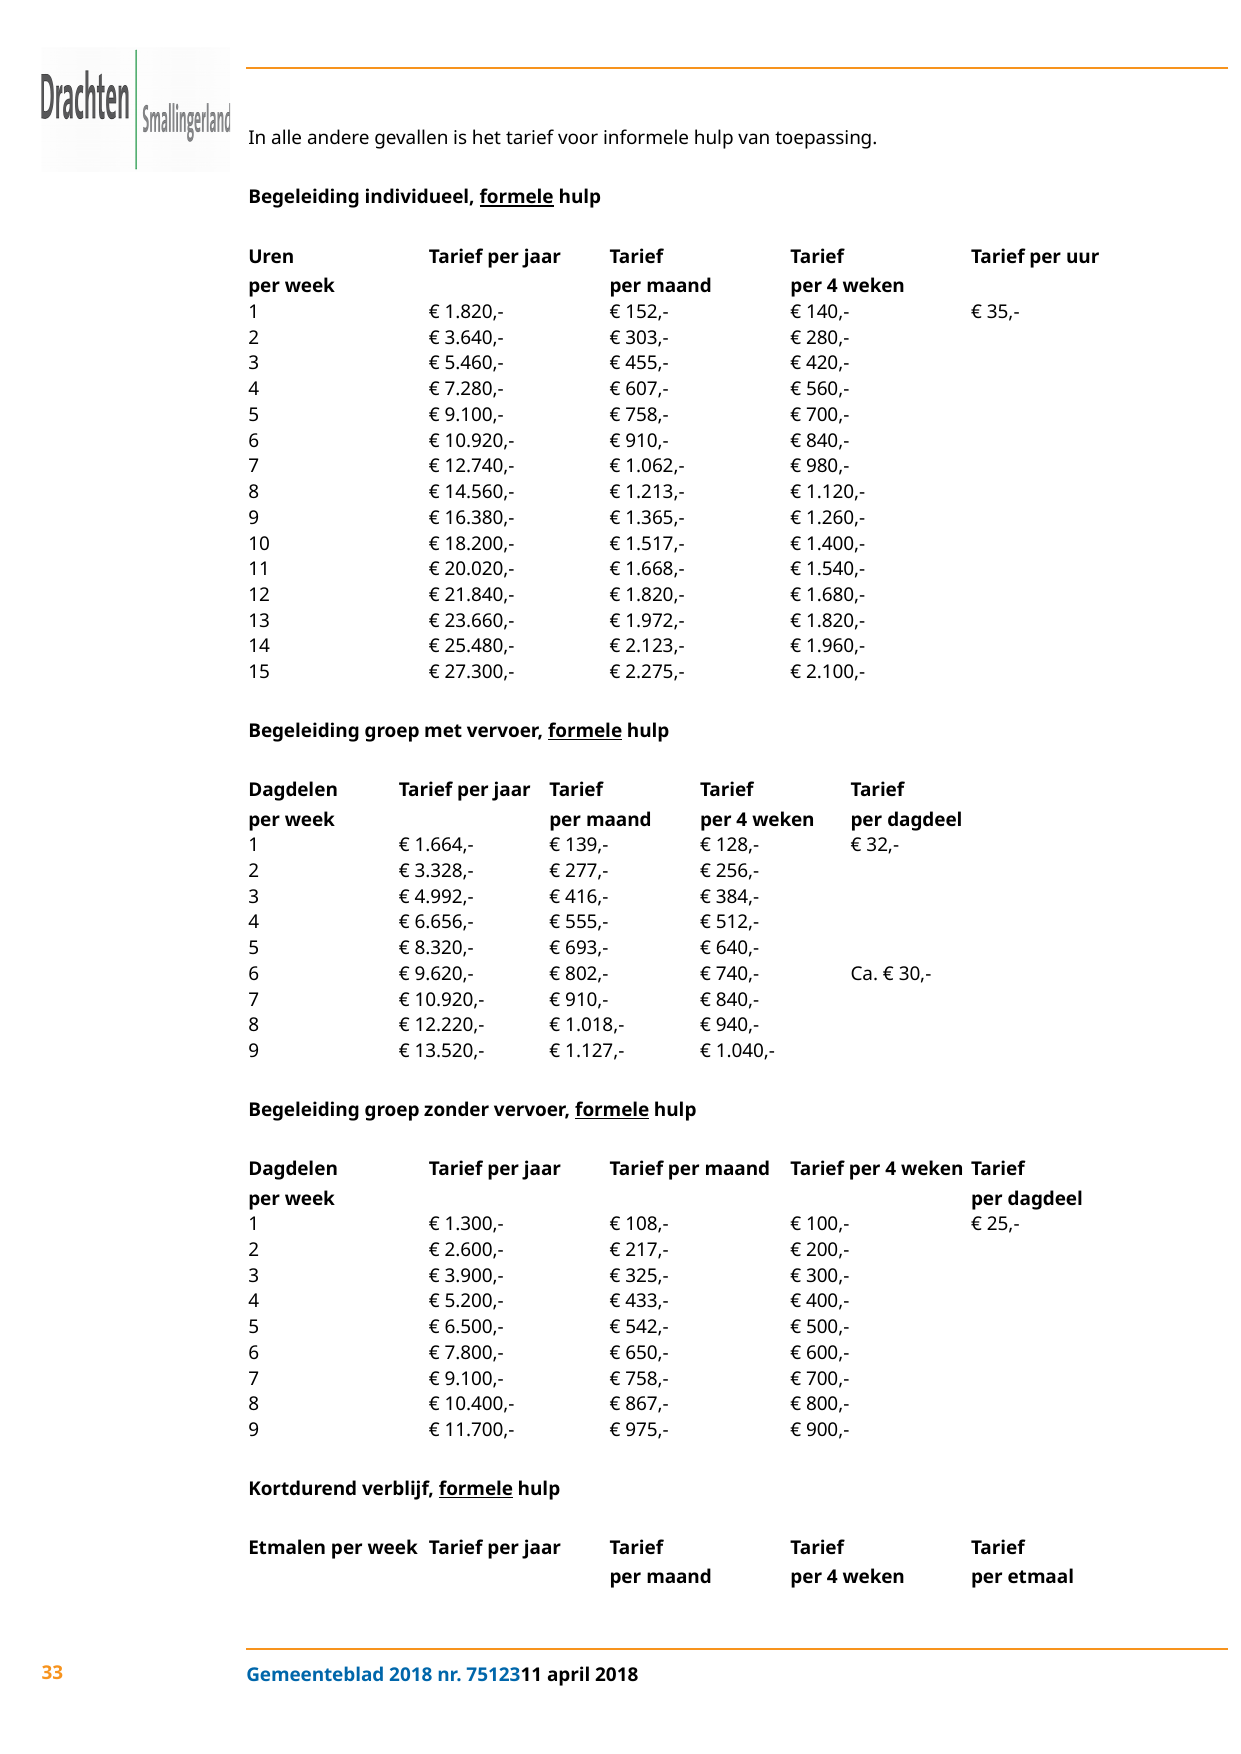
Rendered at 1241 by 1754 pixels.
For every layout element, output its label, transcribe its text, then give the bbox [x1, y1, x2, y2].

table_cell € 600,- [790, 1339, 971, 1365]
table_cell € 25,- [971, 1210, 1152, 1442]
table_header Tarief per maand [609, 1155, 790, 1210]
table_cell 8 [248, 1391, 429, 1416]
table_cell 11 [248, 555, 429, 581]
table_cell € 128,- [700, 831, 850, 857]
table_cell € 512,- [700, 909, 850, 934]
table_cell 3 [248, 883, 398, 909]
table_cell 4 [248, 375, 429, 401]
table_cell € 12.220,- [399, 1012, 549, 1037]
table_cell € 35,- [971, 298, 1152, 684]
table_cell € 6.656,- [399, 909, 549, 934]
table_cell € 10.400,- [429, 1391, 609, 1416]
table_cell 3 [248, 350, 429, 375]
table_cell € 700,- [790, 1365, 971, 1391]
table_cell € 3.900,- [429, 1262, 609, 1288]
table_cell 12 [248, 581, 429, 607]
table_cell € 300,- [790, 1262, 971, 1288]
table_cell € 9.100,- [429, 1365, 609, 1391]
table_cell € 560,- [790, 375, 971, 401]
table_cell 5 [248, 1313, 429, 1339]
table_cell 7 [248, 1365, 429, 1391]
table_cell € 1.127,- [549, 1037, 700, 1063]
picture [41, 47, 231, 172]
table_cell € 455,- [609, 350, 790, 375]
table_cell 6 [248, 960, 398, 986]
table_cell 13 [248, 607, 429, 633]
table_cell € 303,- [609, 324, 790, 349]
table_cell € 416,- [549, 883, 700, 909]
table_cell € 910,- [549, 986, 700, 1012]
table_header Tarief per jaar [429, 1155, 609, 1210]
table_cell 1 [248, 298, 429, 324]
table_cell € 325,- [609, 1262, 790, 1288]
table_cell 6 [248, 1339, 429, 1365]
table_cell € 21.840,- [429, 581, 609, 607]
table_cell 8 [248, 478, 429, 504]
table_cell € 7.800,- [429, 1339, 609, 1365]
table_cell 4 [248, 909, 398, 934]
table_cell € 20.020,- [429, 555, 609, 581]
table_cell € 800,- [790, 1391, 971, 1416]
table_cell € 3.328,- [399, 857, 549, 883]
table_cell € 500,- [790, 1313, 971, 1339]
table_header Tarief per uur [971, 243, 1152, 298]
table_cell € 1.300,- [429, 1210, 609, 1236]
table_header Tarief per 4 weken [790, 243, 971, 298]
table_cell € 2.100,- [790, 658, 971, 684]
table_cell € 975,- [609, 1416, 790, 1442]
table_header Uren per week [248, 243, 429, 298]
table_cell 1 [248, 831, 398, 857]
text Begeleiding groep zonder vervoer, formele hulp [248, 1096, 1152, 1122]
table_cell € 940,- [700, 1012, 850, 1037]
table_cell € 140,- [790, 298, 971, 324]
table_cell 1 [248, 1210, 429, 1236]
table_cell 5 [248, 934, 398, 960]
table_cell € 1.120,- [790, 478, 971, 504]
table_cell € 900,- [790, 1416, 971, 1442]
table_cell 15 [248, 658, 429, 684]
table_cell 9 [248, 1037, 398, 1063]
table_header Tarief per 4 weken [700, 776, 850, 831]
table_cell € 700,- [790, 401, 971, 427]
table_header Tarief per dagdeel [971, 1155, 1152, 1210]
table_cell € 3.640,- [429, 324, 609, 349]
table_cell € 256,- [700, 857, 850, 883]
table_cell € 867,- [609, 1391, 790, 1416]
table_cell € 7.280,- [429, 375, 609, 401]
table_cell € 384,- [700, 883, 850, 909]
table_cell € 1.680,- [790, 581, 971, 607]
table_cell 5 [248, 401, 429, 427]
table_cell € 1.972,- [609, 607, 790, 633]
table_cell € 1.400,- [790, 530, 971, 555]
table_cell € 2.600,- [429, 1236, 609, 1262]
table_cell € 2.275,- [609, 658, 790, 684]
table_cell € 1.018,- [549, 1012, 700, 1037]
table_cell € 1.820,- [609, 581, 790, 607]
table_cell € 555,- [549, 909, 700, 934]
table_cell € 542,- [609, 1313, 790, 1339]
table_cell € 152,- [609, 298, 790, 324]
table_cell 3 [248, 1262, 429, 1288]
table_header Tarief per jaar [399, 776, 549, 831]
table_cell € 14.560,- [429, 478, 609, 504]
table_cell 6 [248, 427, 429, 452]
table_cell € 10.920,- [429, 427, 609, 452]
table_cell € 980,- [790, 453, 971, 478]
table_cell € 640,- [700, 934, 850, 960]
table_cell € 139,- [549, 831, 700, 857]
table_cell € 1.062,- [609, 453, 790, 478]
table_cell € 4.992,- [399, 883, 549, 909]
table_cell € 27.300,- [429, 658, 609, 684]
table_cell 14 [248, 633, 429, 658]
table_header Tarief per jaar [429, 243, 609, 298]
table_cell € 217,- [609, 1236, 790, 1262]
table_cell 4 [248, 1288, 429, 1313]
table_cell € 100,- [790, 1210, 971, 1236]
table_cell € 910,- [609, 427, 790, 452]
table_cell 9 [248, 504, 429, 530]
table_cell € 607,- [609, 375, 790, 401]
table_cell € 23.660,- [429, 607, 609, 633]
table_cell € 1.365,- [609, 504, 790, 530]
text Begeleiding groep met vervoer, formele hulp [248, 717, 1152, 743]
table_cell € 1.040,- [700, 1037, 850, 1063]
table_cell 9 [248, 1416, 429, 1442]
table_header Tarief per jaar [429, 1534, 609, 1589]
text In alle andere gevallen is het tarief voor informele hulp van toepassing. [248, 124, 1152, 150]
table_header Tarief per dagdeel [850, 776, 1001, 831]
table_cell € 433,- [609, 1288, 790, 1313]
table_header Tarief per maand [609, 1534, 790, 1589]
table_cell 2 [248, 857, 398, 883]
table_cell € 1.820,- [429, 298, 609, 324]
table_cell € 9.100,- [429, 401, 609, 427]
table_cell € 2.123,- [609, 633, 790, 658]
table_cell € 10.920,- [399, 986, 549, 1012]
table_cell € 16.380,- [429, 504, 609, 530]
table_cell € 200,- [790, 1236, 971, 1262]
table_cell € 740,- [700, 960, 850, 986]
table_cell € 108,- [609, 1210, 790, 1236]
table_cell € 5.460,- [429, 350, 609, 375]
table_cell € 277,- [549, 857, 700, 883]
table_cell € 1.260,- [790, 504, 971, 530]
table_cell € 650,- [609, 1339, 790, 1365]
table_cell 2 [248, 324, 429, 349]
table_cell € 1.540,- [790, 555, 971, 581]
table_cell € 1.668,- [609, 555, 790, 581]
table_cell Ca. € 30,- [850, 960, 1001, 1063]
table_cell € 802,- [549, 960, 700, 986]
table_cell € 758,- [609, 401, 790, 427]
table_header Etmalen per week [248, 1534, 429, 1589]
table_cell € 5.200,- [429, 1288, 609, 1313]
table_header Tarief per maand [549, 776, 700, 831]
table_cell € 840,- [700, 986, 850, 1012]
table_cell € 758,- [609, 1365, 790, 1391]
table_cell € 420,- [790, 350, 971, 375]
table_cell € 18.200,- [429, 530, 609, 555]
table_cell € 1.517,- [609, 530, 790, 555]
table_cell € 400,- [790, 1288, 971, 1313]
table_cell € 840,- [790, 427, 971, 452]
table_cell € 8.320,- [399, 934, 549, 960]
table_cell € 1.664,- [399, 831, 549, 857]
table_cell 8 [248, 1012, 398, 1037]
table_header Tarief per 4 weken [790, 1155, 971, 1210]
table_cell € 13.520,- [399, 1037, 549, 1063]
text Kortdurend verblijf, formele hulp [248, 1475, 1152, 1501]
table_cell € 12.740,- [429, 453, 609, 478]
text Begeleiding individueel, formele hulp [248, 183, 1152, 209]
table_header Tarief per maand [609, 243, 790, 298]
table_header Tarief per 4 weken [790, 1534, 971, 1589]
table_cell 10 [248, 530, 429, 555]
table_cell 2 [248, 1236, 429, 1262]
table_cell € 280,- [790, 324, 971, 349]
table_header Tarief per etmaal [971, 1534, 1152, 1589]
table_cell € 25.480,- [429, 633, 609, 658]
table_cell € 9.620,- [399, 960, 549, 986]
table_cell € 1.820,- [790, 607, 971, 633]
table_cell € 6.500,- [429, 1313, 609, 1339]
table_cell € 693,- [549, 934, 700, 960]
table_header Dagdelen per week [248, 776, 398, 831]
table_header Dagdelen per week [248, 1155, 429, 1210]
table_cell € 11.700,- [429, 1416, 609, 1442]
table_cell € 32,- [850, 831, 1001, 960]
table_cell 7 [248, 453, 429, 478]
table_cell 7 [248, 986, 398, 1012]
table_cell € 1.213,- [609, 478, 790, 504]
table_cell € 1.960,- [790, 633, 971, 658]
